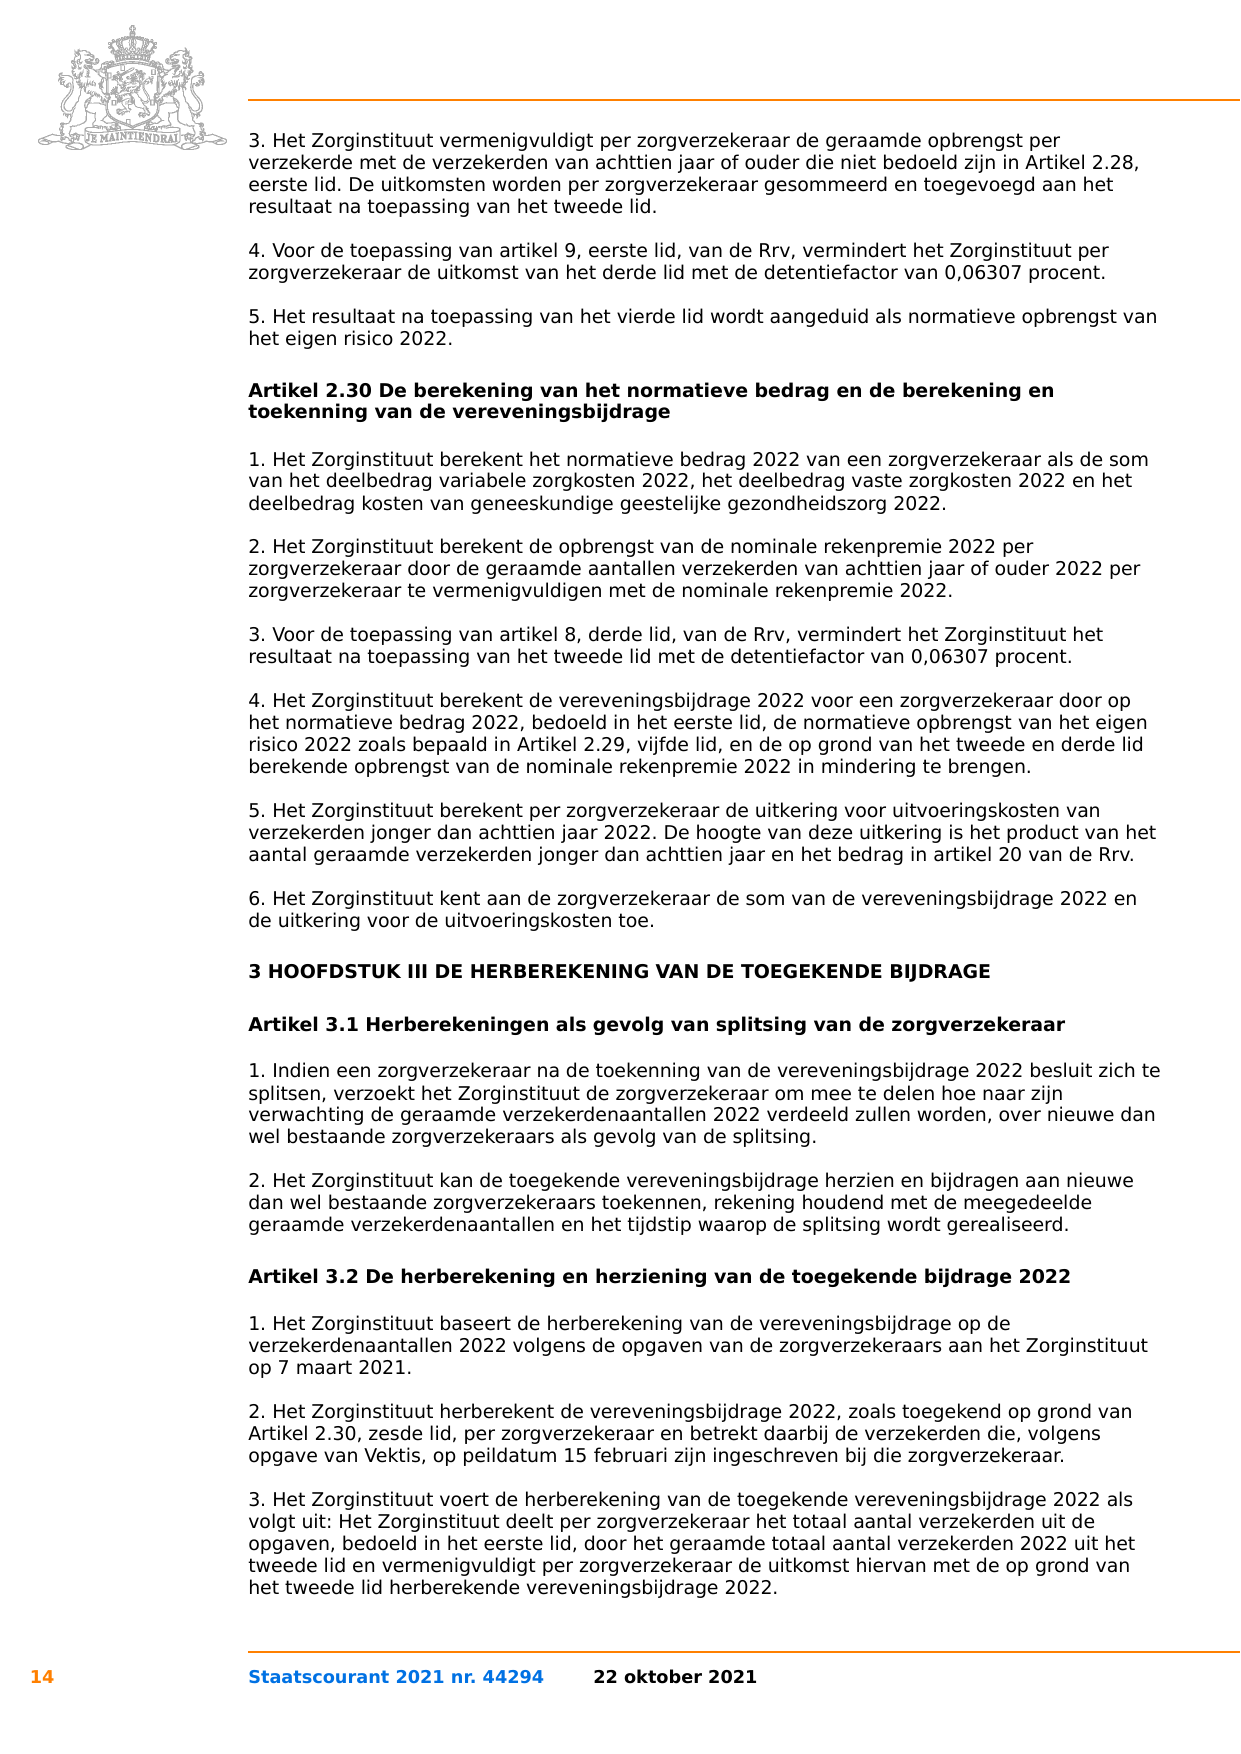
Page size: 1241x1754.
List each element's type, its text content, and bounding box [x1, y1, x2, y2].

text 2. Het Zorginstituut kan de toegekende vereveningsbijdrage herzien en bijdragen aan nieuwe dan wel bestaande zorgverzekeraars toekennen, rekening houdend met de meegedeelde geraamde verzekerdenaantallen en het tijdstip waarop de splitsing wordt gerealiseerd. [248, 1170, 1163, 1236]
picture [38, 25, 227, 150]
text 5. Het Zorginstituut berekent per zorgverzekeraar de uitkering voor uitvoeringskosten van verzekerden jonger dan achttien jaar 2022. De hoogte van deze uitkering is het product van het aantal geraamde verzekerden jonger dan achttien jaar en het bedrag in artikel 20 van de Rrv. [248, 800, 1163, 866]
subtitle Artikel 3.1 Herberekeningen als gevolg van splitsing van de zorgverzekeraar [248, 1013, 1163, 1035]
text 1. Het Zorginstituut baseert de herberekening van de vereveningsbijdrage op de verzekerdenaantallen 2022 volgens de opgaven van de zorgverzekeraars aan het Zorginstituut op 7 maart 2021. [248, 1313, 1163, 1379]
text 3. Het Zorginstituut voert de herberekening van de toegekende vereveningsbijdrage 2022 als volgt uit: Het Zorginstituut deelt per zorgverzekeraar het totaal aantal verzekerden uit de opgaven, bedoeld in het eerste lid, door het geraamde totaal aantal verzekerden 2022 uit het tweede lid en vermenigvuldigt per zorgverzekeraar de uitkomst hiervan met de op grond van het tweede lid herberekende vereveningsbijdrage 2022. [248, 1489, 1163, 1599]
text 2. Het Zorginstituut herberekent de vereveningsbijdrage 2022, zoals toegekend op grond van Artikel 2.30, zesde lid, per zorgverzekeraar en betrekt daarbij de verzekerden die, volgens opgave van Vektis, op peildatum 15 februari zijn ingeschreven bij die zorgverzekeraar. [248, 1401, 1163, 1467]
subtitle Artikel 2.30 De berekening van het normatieve bedrag en de berekening en toekenning van de vereveningsbijdrage [248, 379, 1163, 423]
text 1. Het Zorginstituut berekent het normatieve bedrag 2022 van een zorgverzekeraar als de som van het deelbedrag variabele zorgkosten 2022, het deelbedrag vaste zorgkosten 2022 en het deelbedrag kosten van geneeskundige geestelijke gezondheidszorg 2022. [248, 448, 1163, 514]
text 4. Het Zorginstituut berekent de vereveningsbijdrage 2022 voor een zorgverzekeraar door op het normatieve bedrag 2022, bedoeld in het eerste lid, de normatieve opbrengst van het eigen risico 2022 zoals bepaald in Artikel 2.29, vijfde lid, en de op grond van het tweede en derde lid berekende opbrengst van de nominale rekenpremie 2022 in mindering te brengen. [248, 690, 1163, 778]
subtitle Artikel 3.2 De herberekening en herziening van de toegekende bijdrage 2022 [248, 1266, 1163, 1288]
text 4. Voor de toepassing van artikel 9, eerste lid, van de Rrv, vermindert het Zorginstituut per zorgverzekeraar de uitkomst van het derde lid met de detentiefactor van 0,06307 procent. [248, 240, 1163, 284]
text 3. Voor de toepassing van artikel 8, derde lid, van de Rrv, vermindert het Zorginstituut het resultaat na toepassing van het tweede lid met de detentiefactor van 0,06307 procent. [248, 624, 1163, 668]
text 5. Het resultaat na toepassing van het vierde lid wordt aangeduid als normatieve opbrengst van het eigen risico 2022. [248, 306, 1163, 349]
text 2. Het Zorginstituut berekent de opbrengst van de nominale rekenpremie 2022 per zorgverzekeraar door de geraamde aantallen verzekerden van achttien jaar of ouder 2022 per zorgverzekeraar te vermenigvuldigen met de nominale rekenpremie 2022. [248, 536, 1163, 602]
text 3. Het Zorginstituut vermenigvuldigt per zorgverzekeraar de geraamde opbrengst per verzekerde met de verzekerden van achttien jaar of ouder die niet bedoeld zijn in Artikel 2.28, eerste lid. De uitkomsten worden per zorgverzekeraar gesommeerd en toegevoegd aan het resultaat na toepassing van het tweede lid. [248, 130, 1163, 218]
text 1. Indien een zorgverzekeraar na de toekenning van de vereveningsbijdrage 2022 besluit zich te splitsen, verzoekt het Zorginstituut de zorgverzekeraar om mee te delen hoe naar zijn verwachting de geraamde verzekerdenaantallen 2022 verdeeld zullen worden, over nieuwe dan wel bestaande zorgverzekeraars als gevolg van de splitsing. [248, 1060, 1163, 1148]
subtitle 3 HOOFDSTUK III DE HERBEREKENING VAN DE TOEGEKENDE BIJDRAGE [248, 961, 1163, 983]
text 6. Het Zorginstituut kent aan de zorgverzekeraar de som van de vereveningsbijdrage 2022 en de uitkering voor de uitvoeringskosten toe. [248, 887, 1163, 931]
